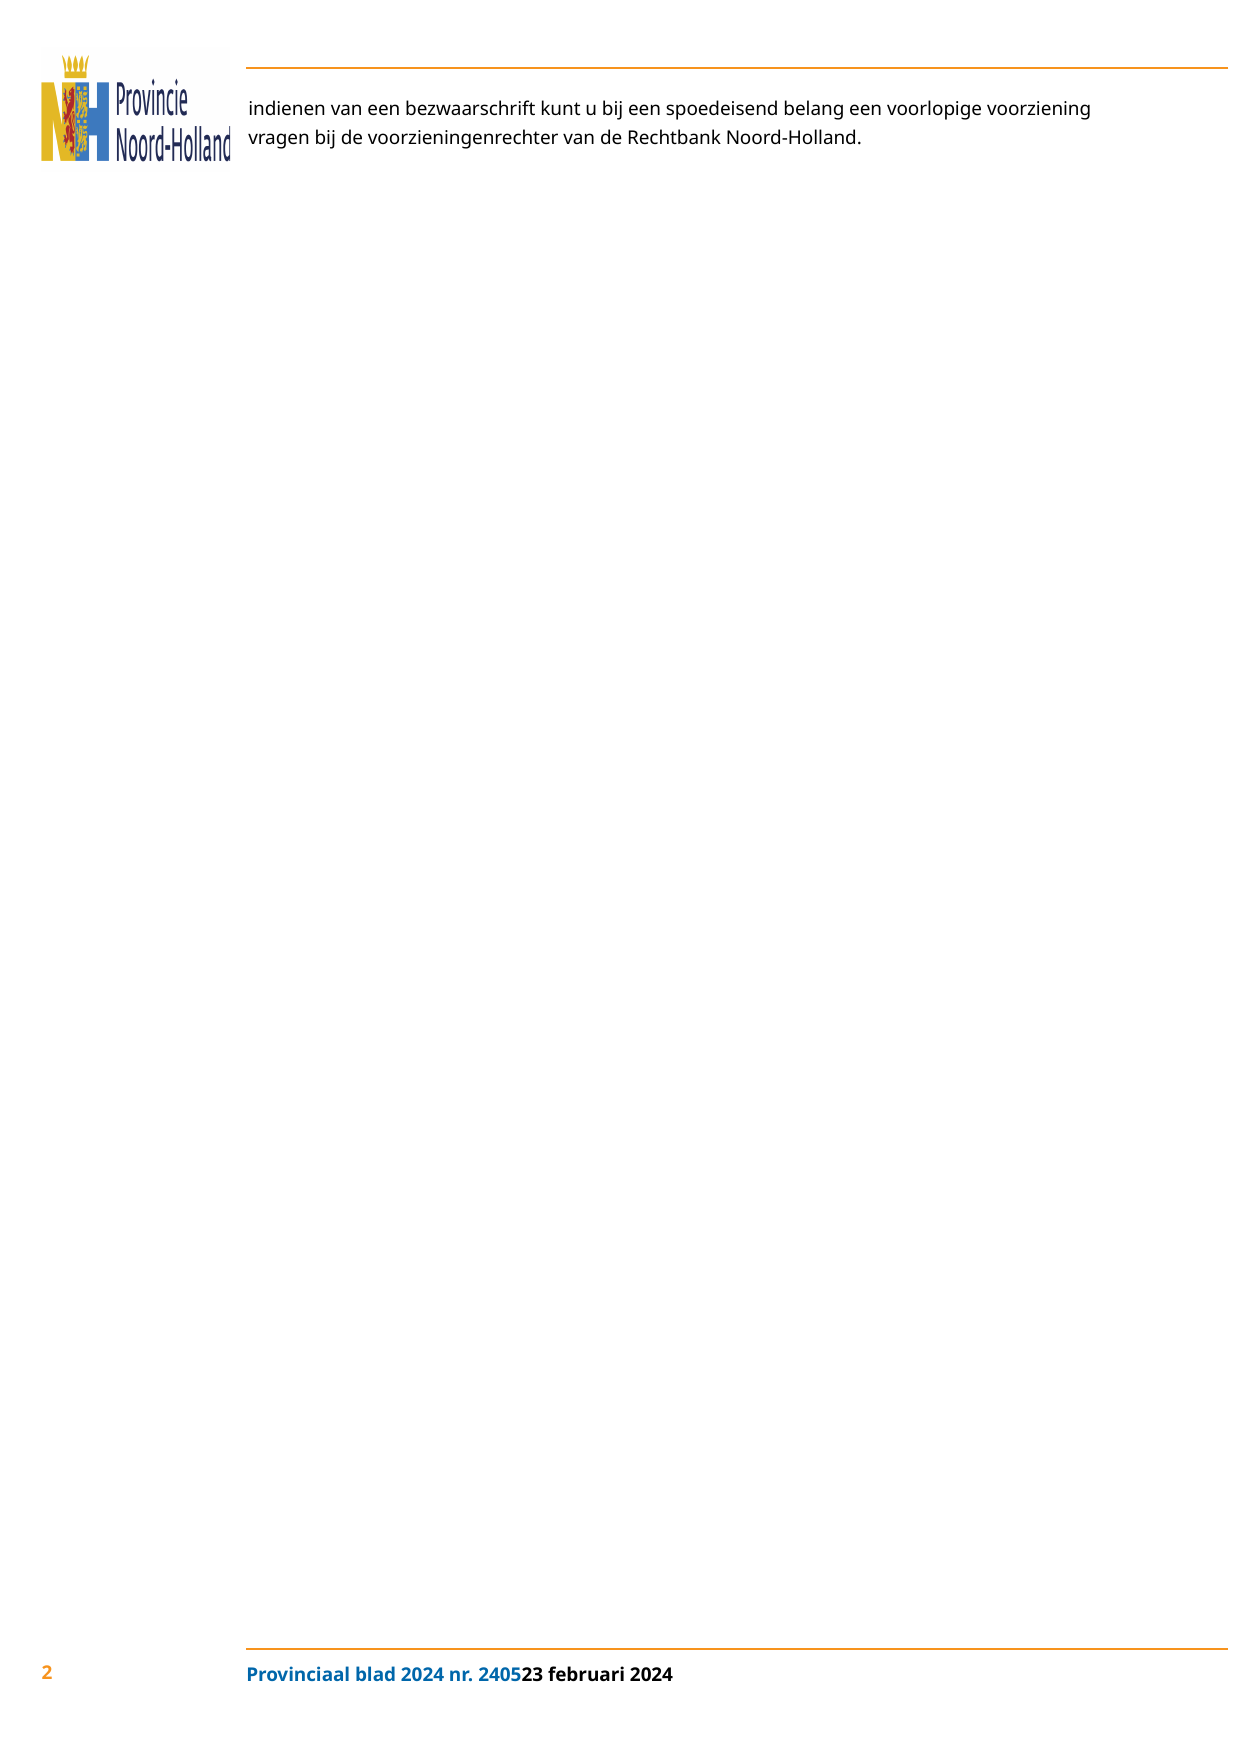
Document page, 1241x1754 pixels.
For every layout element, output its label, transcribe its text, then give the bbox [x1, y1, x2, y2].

text indienen van een bezwaarschrift kunt u bij een spoedeisend belang een voorlopige voorziening vragen bij de voorzieningenrechter van de Rechtbank Noord-Holland. [248, 95, 1152, 150]
picture [41, 47, 231, 172]
